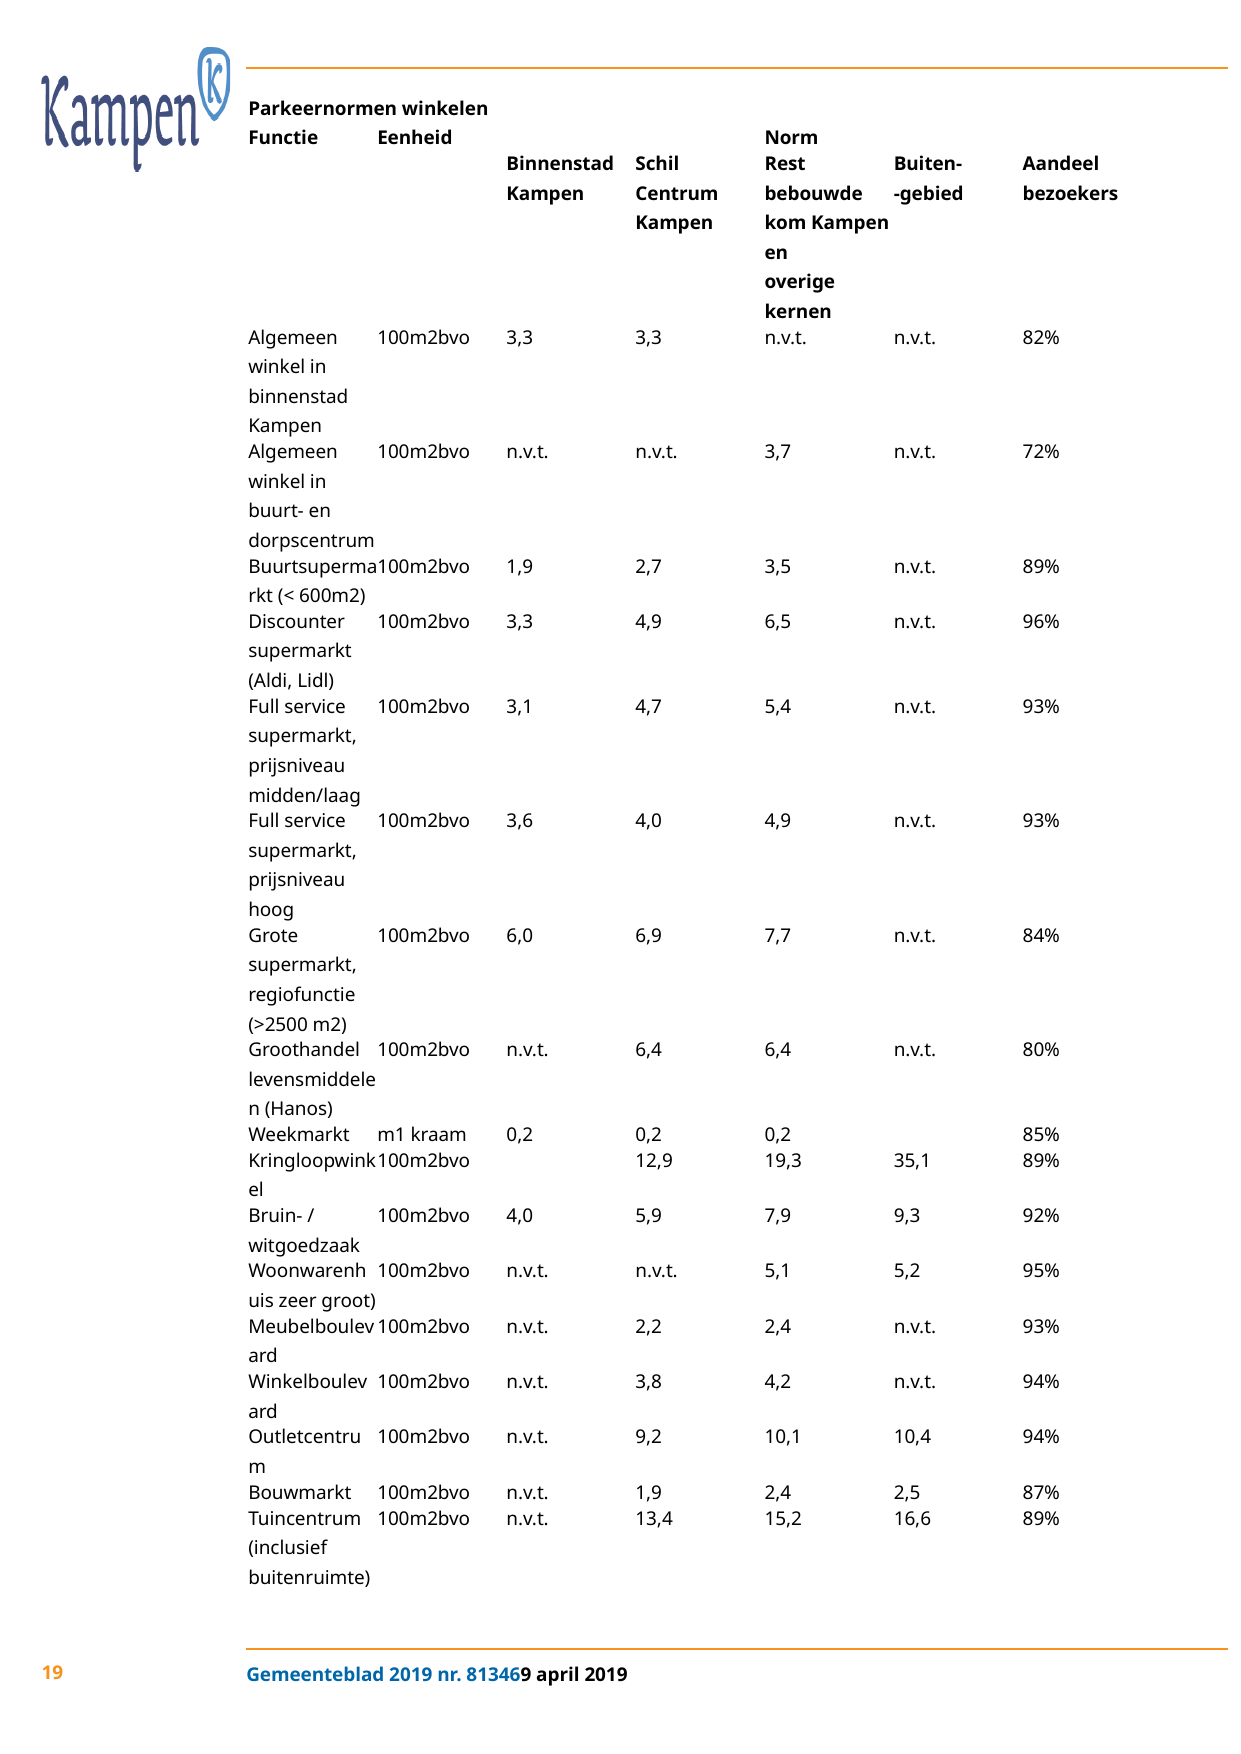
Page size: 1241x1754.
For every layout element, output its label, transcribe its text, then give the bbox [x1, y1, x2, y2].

table_cell 100m2bvo [377, 922, 506, 1036]
table_cell 4,9 [764, 808, 893, 922]
table_cell 3,5 [764, 553, 893, 608]
table_cell n.v.t. [506, 1479, 635, 1505]
table_cell 5,1 [764, 1258, 893, 1313]
table_cell Algemeen winkel in binnenstad Kampen [248, 324, 377, 438]
table_cell n.v.t. [894, 1368, 1022, 1424]
table_cell 1,9 [506, 553, 635, 608]
table_cell 85% [1023, 1121, 1152, 1147]
table_cell 3,3 [635, 324, 764, 438]
table_cell 96% [1023, 608, 1152, 693]
table_cell 93% [1023, 808, 1152, 922]
table_cell 94% [1023, 1368, 1152, 1424]
table_cell 100m2bvo [377, 1147, 506, 1202]
table_cell 80% [1023, 1036, 1152, 1121]
table_cell 100m2bvo [377, 438, 506, 553]
table_cell Binnenstad Kampen [506, 150, 635, 324]
table_cell Bruin- / witgoedzaak [248, 1203, 377, 1258]
table_cell n.v.t. [894, 922, 1022, 1036]
table_cell Outletcentrum [248, 1424, 377, 1479]
table_cell 100m2bvo [377, 553, 506, 608]
table_cell n.v.t. [506, 1258, 635, 1313]
table_cell n.v.t. [506, 1424, 635, 1479]
table_cell 89% [1023, 553, 1152, 608]
table_cell 4,0 [635, 808, 764, 922]
table_cell 93% [1023, 693, 1152, 807]
table_cell 6,4 [764, 1036, 893, 1121]
table_cell 0,2 [764, 1121, 893, 1147]
table_cell n.v.t. [764, 324, 893, 438]
table_cell 100m2bvo [377, 1203, 506, 1258]
table_cell 100m2bvo [377, 608, 506, 693]
table_header Functie [248, 125, 377, 150]
table_cell 94% [1023, 1424, 1152, 1479]
table_cell n.v.t. [894, 1036, 1022, 1121]
table_cell [248, 150, 377, 324]
table_cell Meubelboulevard [248, 1313, 377, 1368]
table_cell 100m2bvo [377, 1424, 506, 1479]
table_cell n.v.t. [506, 1313, 635, 1368]
table_cell n.v.t. [894, 608, 1022, 693]
table_cell 89% [1023, 1147, 1152, 1202]
table_cell 95% [1023, 1258, 1152, 1313]
table_cell 6,4 [635, 1036, 764, 1121]
table_cell 35,1 [894, 1147, 1022, 1202]
table_cell n.v.t. [894, 693, 1022, 807]
table_cell n.v.t. [506, 438, 635, 553]
table_header [506, 125, 764, 150]
table_cell 13,4 [635, 1505, 764, 1589]
table_cell Schil Centrum Kampen [635, 150, 764, 324]
table_cell Kringloopwinkel [248, 1147, 377, 1202]
table_cell 7,9 [764, 1203, 893, 1258]
table_cell n.v.t. [506, 1368, 635, 1424]
table_cell 4,2 [764, 1368, 893, 1424]
table_cell 87% [1023, 1479, 1152, 1505]
table_cell Groothandel levensmiddelen (Hanos) [248, 1036, 377, 1121]
table_cell Full service supermarkt, prijsniveau midden/laag [248, 693, 377, 807]
table_cell n.v.t. [894, 324, 1022, 438]
table_cell Buiten- -gebied [894, 150, 1022, 324]
table_cell Weekmarkt [248, 1121, 377, 1147]
table_cell [894, 1121, 1022, 1147]
table_cell n.v.t. [506, 1036, 635, 1121]
table_cell 92% [1023, 1203, 1152, 1258]
table_cell 100m2bvo [377, 1258, 506, 1313]
table_cell n.v.t. [894, 808, 1022, 922]
table_cell 10,4 [894, 1424, 1022, 1479]
table_cell Aandeel bezoekers [1023, 150, 1152, 324]
table_cell n.v.t. [894, 553, 1022, 608]
table_cell n.v.t. [894, 1313, 1022, 1368]
table_cell Full service supermarkt, prijsniveau hoog [248, 808, 377, 922]
table_cell 19,3 [764, 1147, 893, 1202]
table_cell 16,6 [894, 1505, 1022, 1589]
table_cell 15,2 [764, 1505, 893, 1589]
table_cell 100m2bvo [377, 693, 506, 807]
table_cell 1,9 [635, 1479, 764, 1505]
table_cell Buurtsupermarkt (< 600m2) [248, 553, 377, 608]
table_cell n.v.t. [635, 438, 764, 553]
table_header [1023, 125, 1152, 150]
table_cell 93% [1023, 1313, 1152, 1368]
table_cell n.v.t. [894, 438, 1022, 553]
table_cell 100m2bvo [377, 808, 506, 922]
table_cell Algemeen winkel in buurt- en dorpscentrum [248, 438, 377, 553]
table_cell Discounter supermarkt (Aldi, Lidl) [248, 608, 377, 693]
table_cell 9,3 [894, 1203, 1022, 1258]
table_cell 0,2 [635, 1121, 764, 1147]
table_cell Woonwarenhuis zeer groot) [248, 1258, 377, 1313]
table_cell Winkelboulevard [248, 1368, 377, 1424]
table_cell 3,1 [506, 693, 635, 807]
table_cell 84% [1023, 922, 1152, 1036]
table_cell 2,7 [635, 553, 764, 608]
table_cell 82% [1023, 324, 1152, 438]
table_cell 100m2bvo [377, 1036, 506, 1121]
table_cell n.v.t. [506, 1505, 635, 1589]
picture [41, 47, 231, 172]
table_cell 9,2 [635, 1424, 764, 1479]
table_cell 4,0 [506, 1203, 635, 1258]
table_cell 12,9 [635, 1147, 764, 1202]
table_cell m1 kraam [377, 1121, 506, 1147]
table_cell 4,7 [635, 693, 764, 807]
table_cell 72% [1023, 438, 1152, 553]
table_header Norm [764, 125, 893, 150]
table_cell 89% [1023, 1505, 1152, 1589]
table_cell Tuincentrum (inclusief buitenruimte) [248, 1505, 377, 1589]
table_cell 100m2bvo [377, 1368, 506, 1424]
table_cell 4,9 [635, 608, 764, 693]
table_cell 6,9 [635, 922, 764, 1036]
table_cell 2,4 [764, 1479, 893, 1505]
table_cell 3,6 [506, 808, 635, 922]
table_cell 5,2 [894, 1258, 1022, 1313]
table_cell 7,7 [764, 922, 893, 1036]
table_header Eenheid [377, 125, 506, 150]
table_cell 3,3 [506, 608, 635, 693]
table_cell 2,4 [764, 1313, 893, 1368]
table_cell 100m2bvo [377, 1479, 506, 1505]
table_cell [377, 150, 506, 324]
table_cell Bouwmarkt [248, 1479, 377, 1505]
table_cell [506, 1147, 635, 1202]
table_cell 5,4 [764, 693, 893, 807]
table_cell 2,2 [635, 1313, 764, 1368]
table_cell 10,1 [764, 1424, 893, 1479]
table_header [894, 125, 1022, 150]
table_cell Rest bebouwde kom Kampen en overige kernen [764, 150, 893, 324]
table_cell Grote supermarkt, regiofunctie (>2500 m2) [248, 922, 377, 1036]
table_cell n.v.t. [635, 1258, 764, 1313]
table_cell 6,0 [506, 922, 635, 1036]
table_cell 6,5 [764, 608, 893, 693]
table_cell 3,7 [764, 438, 893, 553]
table_cell 100m2bvo [377, 1313, 506, 1368]
table_cell 3,8 [635, 1368, 764, 1424]
table_cell 0,2 [506, 1121, 635, 1147]
table_cell 100m2bvo [377, 324, 506, 438]
table_cell 3,3 [506, 324, 635, 438]
text Parkeernormen winkelen [248, 95, 1152, 121]
table_cell 2,5 [894, 1479, 1022, 1505]
table_cell 5,9 [635, 1203, 764, 1258]
table_cell 100m2bvo [377, 1505, 506, 1589]
